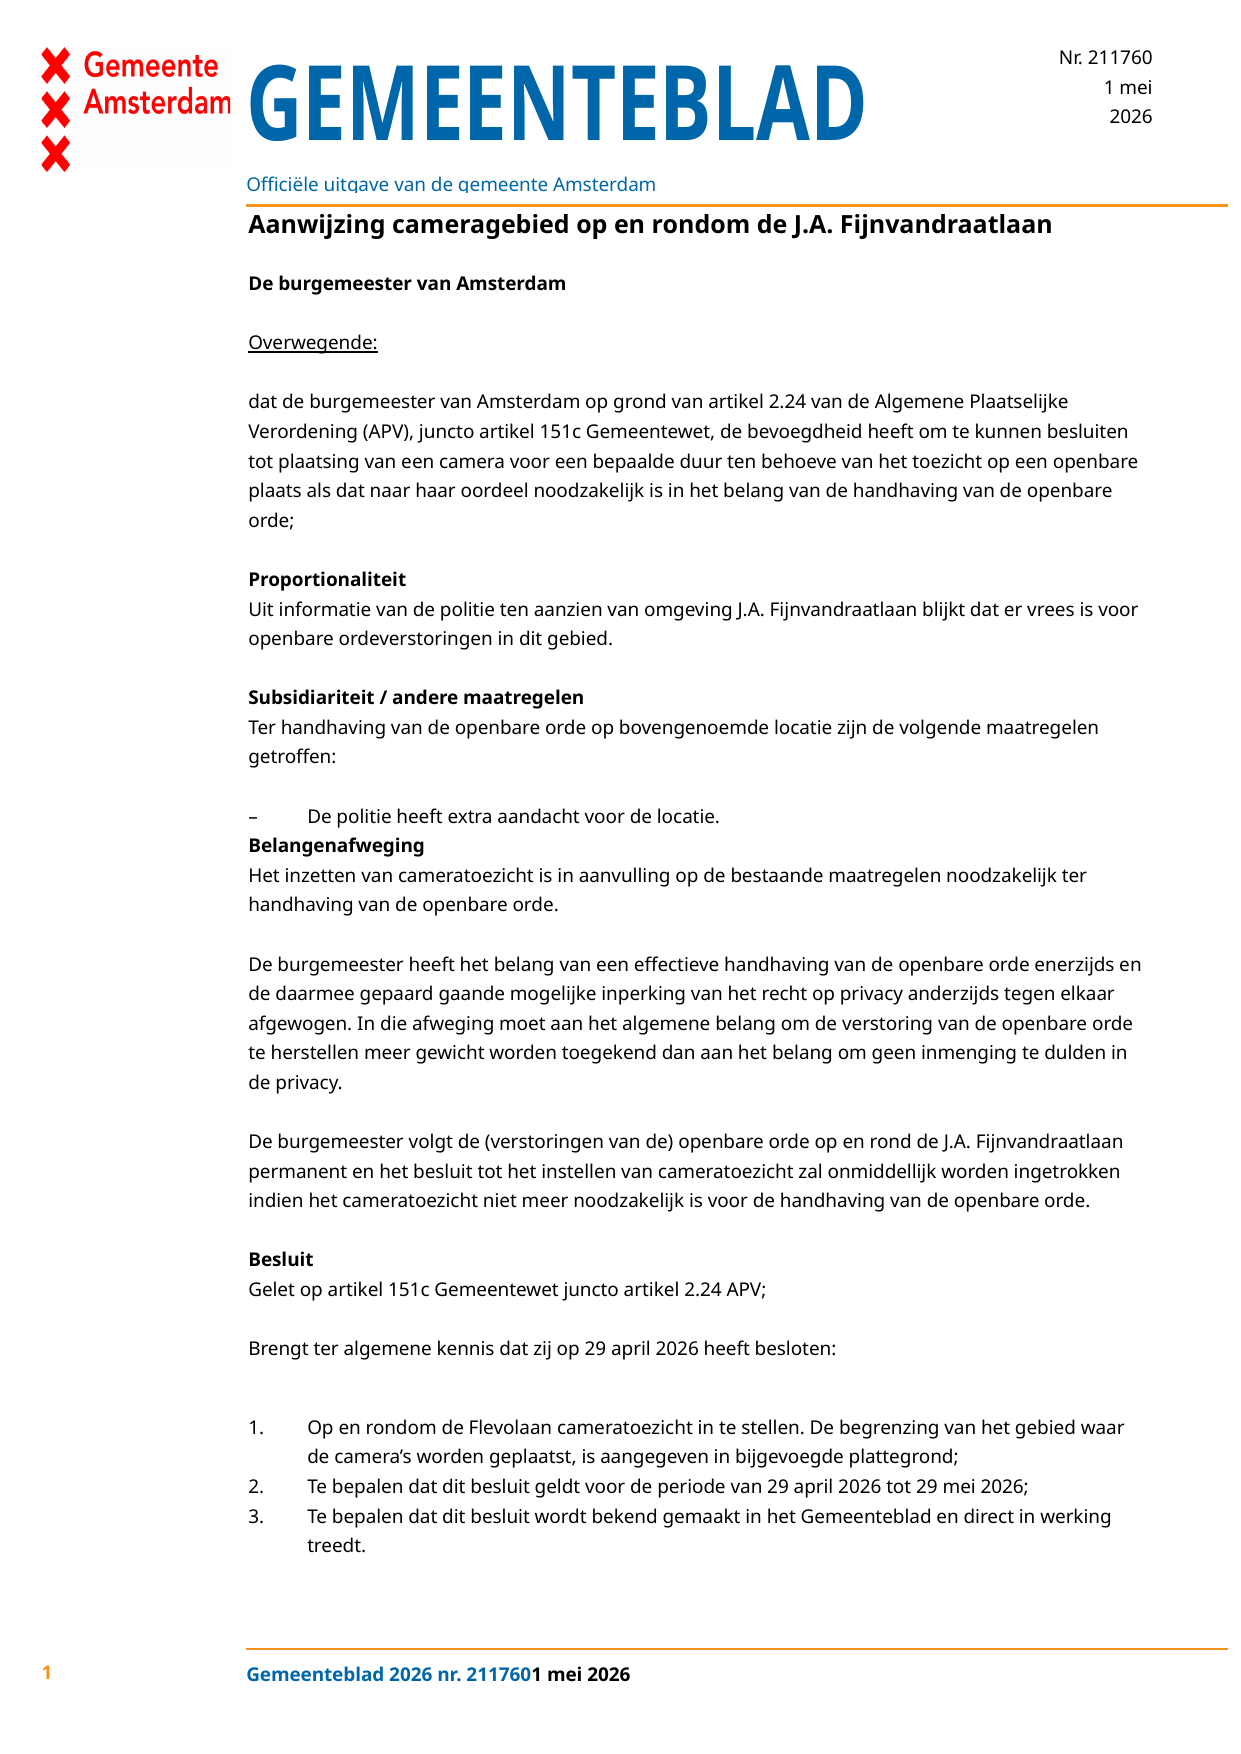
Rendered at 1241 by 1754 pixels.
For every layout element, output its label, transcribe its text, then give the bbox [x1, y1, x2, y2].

text dat de burgemeester van Amsterdam op grond van artikel 2.24 van de Algemene Plaatselijke Verordening (APV), juncto artikel 151c Gemeentewet, de bevoegdheid heeft om te kunnen besluiten tot plaatsing van een camera voor een bepaalde duur ten behoeve van het toezicht op een openbare plaats als dat naar haar oordeel noodzakelijk is in het belang van de handhaving van de openbare orde; [248, 389, 1152, 533]
text De burgemeester volgt de (verstoringen van de) openbare orde op en rond de J.A. Fijnvandraatlaan permanent en het besluit tot het instellen van cameratoezicht zal onmiddellijk worden ingetrokken indien het cameratoezicht niet meer noodzakelijk is voor de handhaving van de openbare orde. [248, 1128, 1152, 1213]
text Subsidiariteit / andere maatregelen [248, 684, 1152, 710]
picture [41, 47, 231, 172]
list Te bepalen dat dit besluit wordt bekend gemaakt in het Gemeenteblad en direct in werking treedt. [248, 1503, 1152, 1558]
list Te bepalen dat dit besluit geldt voor de periode van 29 april 2026 tot 29 mei 2026; [248, 1473, 1152, 1499]
list Op en rondom de Flevolaan cameratoezicht in te stellen. De begrenzing van het gebied waar de camera’s worden geplaatst, is aangegeven in bijgevoegde plattegrond; [248, 1414, 1152, 1469]
list De politie heeft extra aandacht voor de locatie. [248, 803, 1152, 828]
text Belangenafweging [248, 832, 1152, 858]
text Aanwijzing cameragebied op en rondom de J.A. Fijnvandraatlaan [248, 207, 1152, 241]
text Proportionaliteit [248, 566, 1152, 592]
text De burgemeester heeft het belang van een effectieve handhaving van de openbare orde enerzijds en de daarmee gepaard gaande mogelijke inperking van het recht op privacy anderzijds tegen elkaar afgewogen. In die afweging moet aan het algemene belang om de verstoring van de openbare orde te herstellen meer gewicht worden toegekend dan aan het belang om geen inmenging te dulden in de privacy. [248, 951, 1152, 1095]
text Uit informatie van de politie ten aanzien van omgeving J.A. Fijnvandraatlaan blijkt dat er vrees is voor openbare ordeverstoringen in dit gebied. [248, 596, 1152, 651]
text Overwegende: [248, 329, 1152, 355]
text Brengt ter algemene kennis dat zij op 29 april 2026 heeft besloten: [248, 1335, 1152, 1361]
text Het inzetten van cameratoezicht is in aanvulling op de bestaande maatregelen noodzakelijk ter handhaving van de openbare orde. [248, 862, 1152, 917]
text Ter handhaving van de openbare orde op bovengenoemde locatie zijn de volgende maatregelen getroffen: [248, 714, 1152, 769]
text Besluit [248, 1247, 1152, 1272]
text De burgemeester van Amsterdam [248, 270, 1152, 296]
text Gelet op artikel 151c Gemeentewet juncto artikel 2.24 APV; [248, 1276, 1152, 1302]
